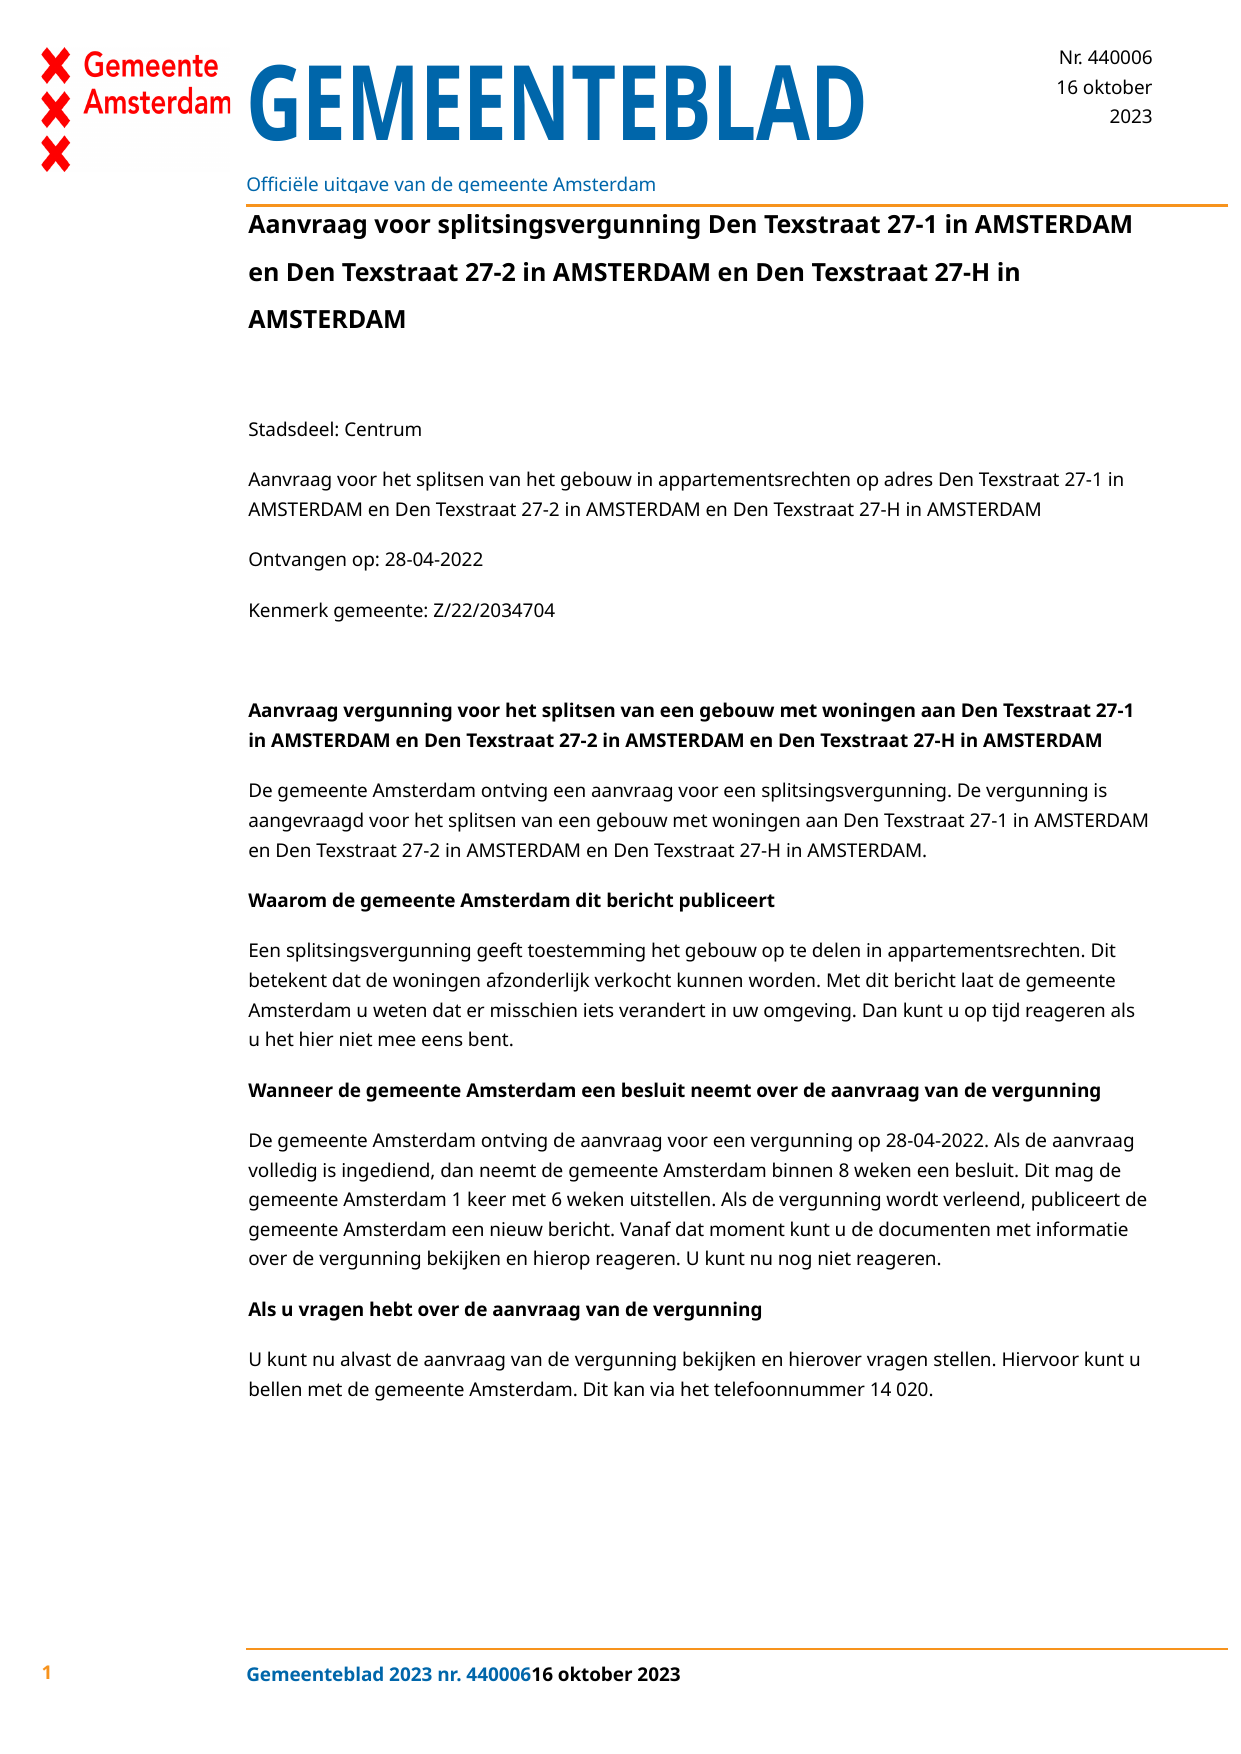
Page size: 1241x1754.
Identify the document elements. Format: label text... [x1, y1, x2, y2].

text Aanvraag vergunning voor het splitsen van een gebouw met woningen aan Den Texstraat 27-1 in AMSTERDAM en Den Texstraat 27-2 in AMSTERDAM en Den Texstraat 27-H in AMSTERDAM [248, 698, 1152, 753]
text Kenmerk gemeente: Z/22/2034704 [248, 597, 1152, 622]
text De gemeente Amsterdam ontving de aanvraag voor een vergunning op 28-04-2022. Als de aanvraag volledig is ingediend, dan neemt de gemeente Amsterdam binnen 8 weken een besluit. Dit mag de gemeente Amsterdam 1 keer met 6 weken uitstellen. Als de vergunning wordt verleend, publiceert de gemeente Amsterdam een nieuw bericht. Vanaf dat moment kunt u de documenten met informatie over de vergunning bekijken en hierop reageren. U kunt nu nog niet reageren. [248, 1127, 1152, 1271]
text Ontvangen op: 28-04-2022 [248, 546, 1152, 572]
text U kunt nu alvast de aanvraag van de vergunning bekijken en hierover vragen stellen. Hiervoor kunt u bellen met de gemeente Amsterdam. Dit kan via het telefoonnummer 14 020. [248, 1346, 1152, 1402]
text Aanvraag voor splitsingsvergunning Den Texstraat 27-1 in AMSTERDAM en Den Texstraat 27-2 in AMSTERDAM en Den Texstraat 27-H in AMSTERDAM [248, 207, 1152, 336]
text Stadsdeel: Centrum [248, 416, 1152, 442]
text De gemeente Amsterdam ontving een aanvraag voor een splitsingsvergunning. De vergunning is aangevraagd voor het splitsen van een gebouw met woningen aan Den Texstraat 27-1 in AMSTERDAM en Den Texstraat 27-2 in AMSTERDAM en Den Texstraat 27-H in AMSTERDAM. [248, 778, 1152, 862]
text Als u vragen hebt over de aanvraag van de vergunning [248, 1296, 1152, 1322]
picture [41, 47, 231, 172]
text Aanvraag voor het splitsen van het gebouw in appartementsrechten op adres Den Texstraat 27-1 in AMSTERDAM en Den Texstraat 27-2 in AMSTERDAM en Den Texstraat 27-H in AMSTERDAM [248, 466, 1152, 522]
text Wanneer de gemeente Amsterdam een besluit neemt over de aanvraag van de vergunning [248, 1077, 1152, 1102]
text Waarom de gemeente Amsterdam dit bericht publiceert [248, 887, 1152, 913]
text Een splitsingsvergunning geeft toestemming het gebouw op te delen in appartementsrechten. Dit betekent dat de woningen afzonderlijk verkocht kunnen worden. Met dit bericht laat de gemeente Amsterdam u weten dat er misschien iets verandert in uw omgeving. Dan kunt u op tijd reageren als u het hier niet mee eens bent. [248, 938, 1152, 1052]
